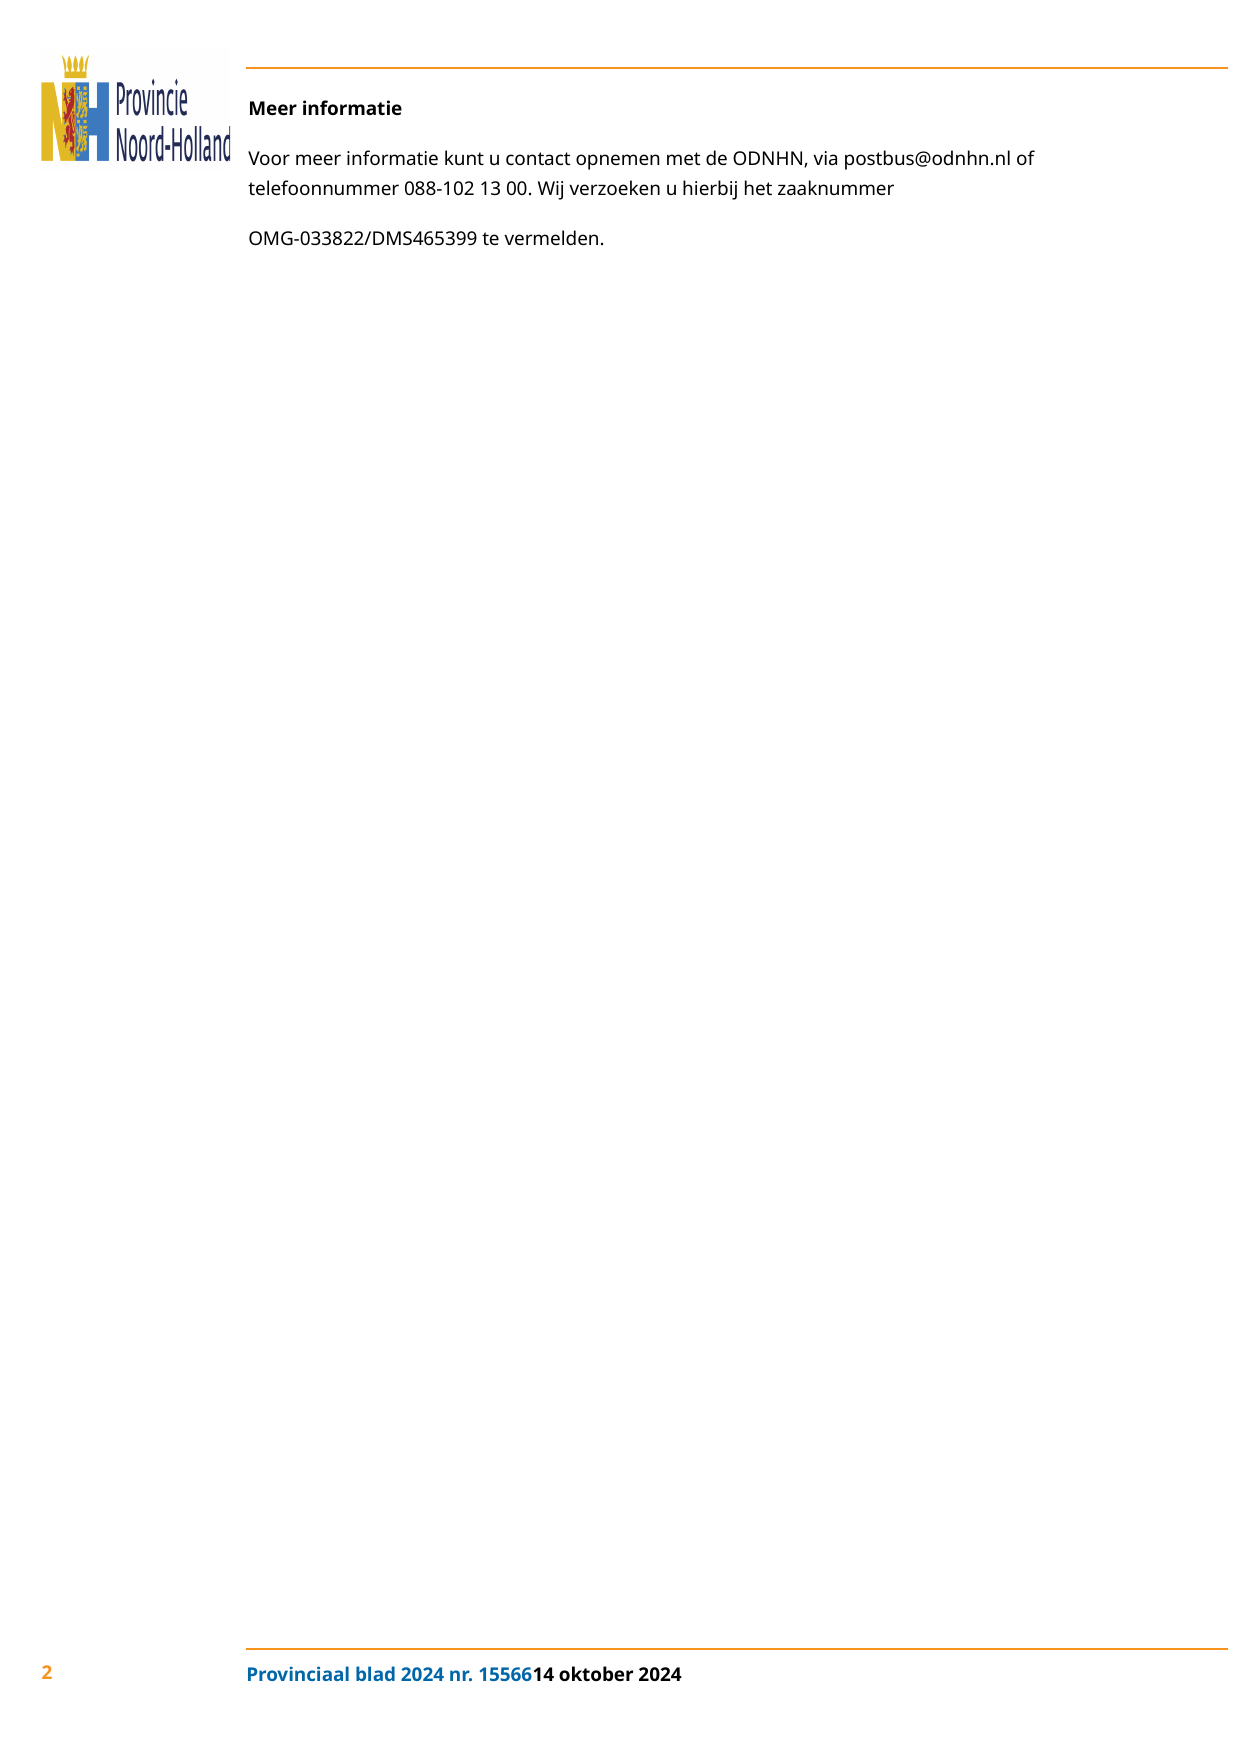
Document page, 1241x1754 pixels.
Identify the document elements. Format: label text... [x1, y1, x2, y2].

text Meer informatie [248, 95, 1152, 121]
picture [41, 47, 231, 172]
text OMG-033822/DMS465399 te vermelden. [248, 225, 1152, 251]
text Voor meer informatie kunt u contact opnemen met de ODNHN, via postbus@odnhn.nl of telefoonnummer 088-102 13 00. Wij verzoeken u hierbij het zaaknummer [248, 145, 1152, 201]
